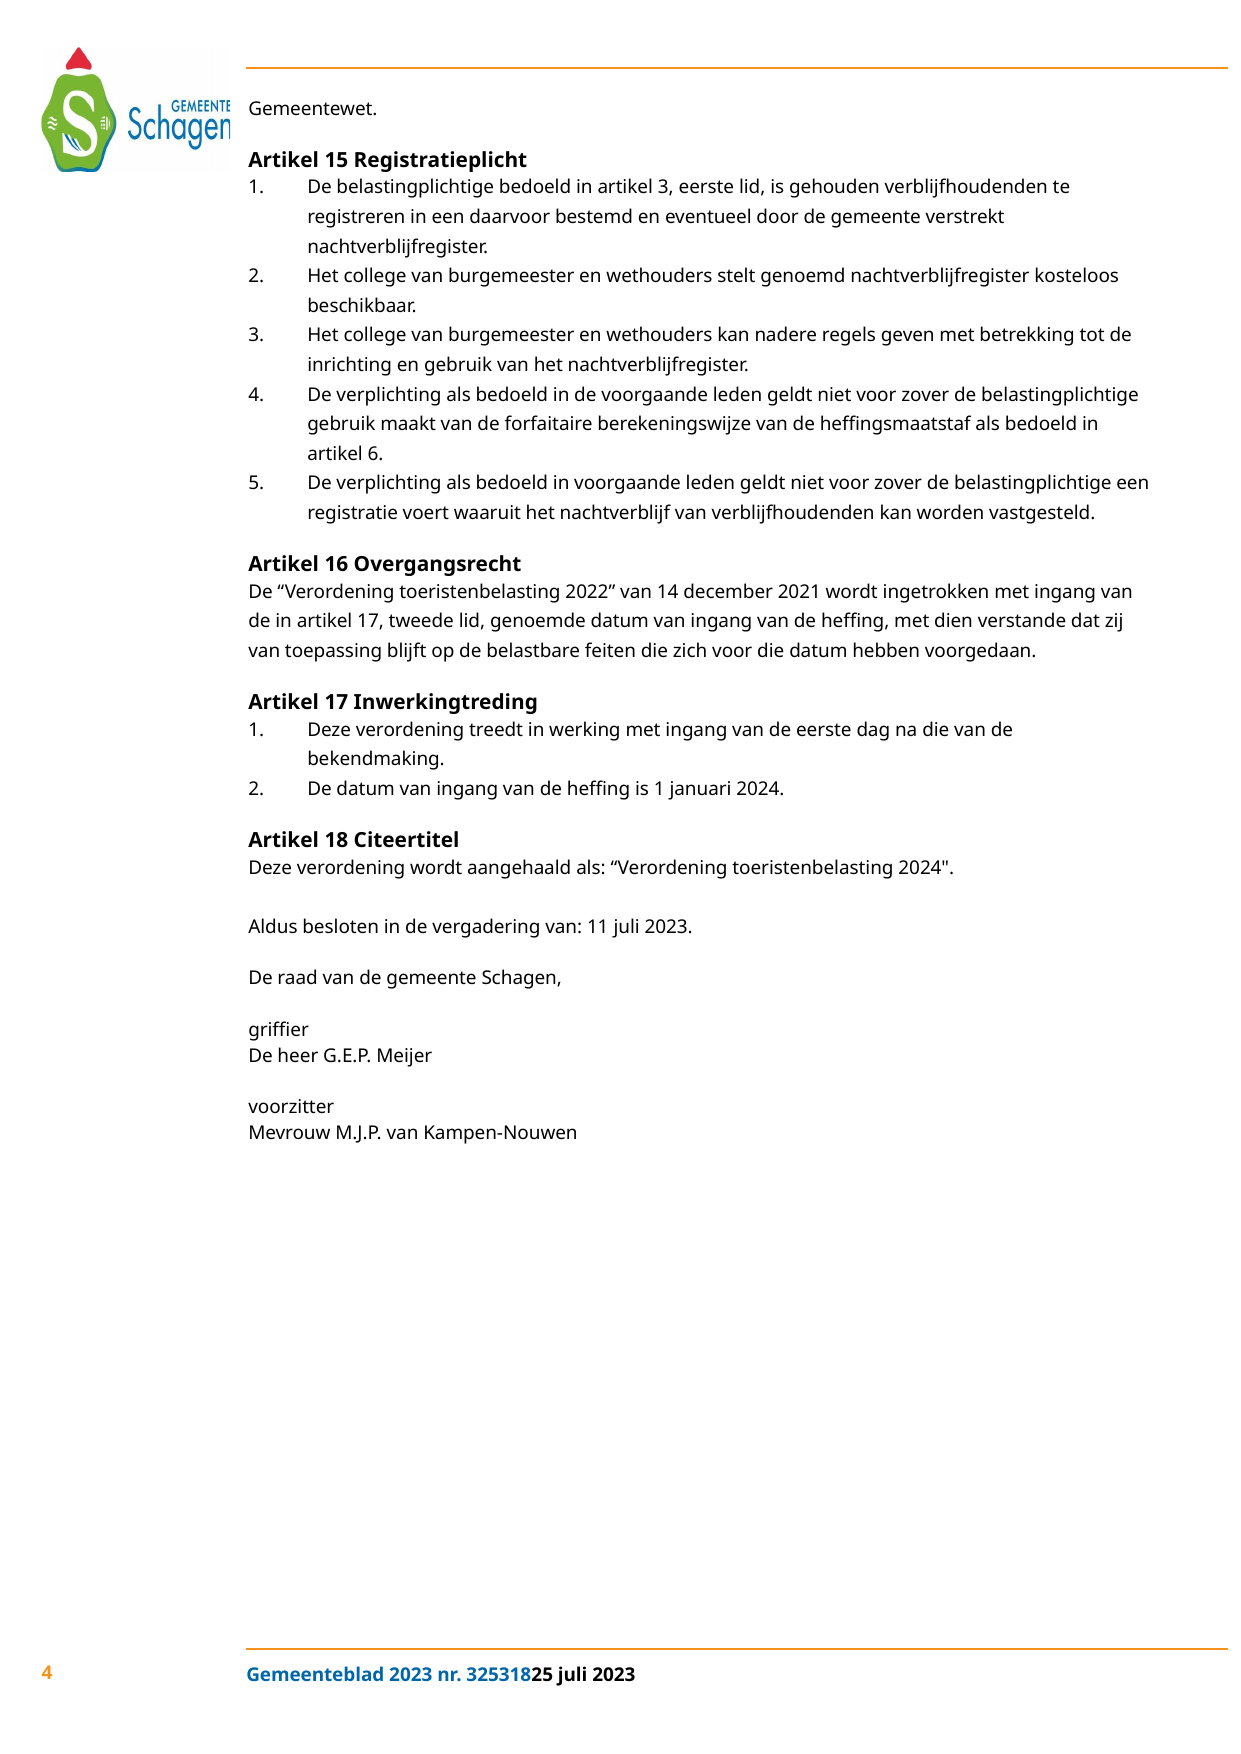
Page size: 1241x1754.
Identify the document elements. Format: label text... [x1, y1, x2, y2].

text Aldus besloten in de vergadering van: 11 juli 2023. [248, 913, 1152, 939]
list De verplichting als bedoeld in de voorgaande leden geldt niet voor zover de belastingplichtige gebruik maakt van de forfaitaire berekeningswijze van de heffingsmaatstaf als bedoeld in artikel 6. [248, 381, 1152, 466]
text Mevrouw M.J.P. van Kampen-Nouwen [248, 1119, 1152, 1145]
list De datum van ingang van de heffing is 1 januari 2024. [248, 775, 1152, 801]
text Artikel 15 Registratieplicht [248, 145, 1152, 174]
text Gemeentewet. [248, 95, 1152, 121]
text Artikel 17 Inwerkingtreding [248, 687, 1152, 716]
text voorzitter [248, 1093, 1152, 1119]
list De verplichting als bedoeld in voorgaande leden geldt niet voor zover de belastingplichtige een registratie voert waaruit het nachtverblijf van verblijfhoudenden kan worden vastgesteld. [248, 469, 1152, 525]
text De heer G.E.P. Meijer [248, 1042, 1152, 1067]
text Artikel 18 Citeertitel [248, 826, 1152, 854]
list Het college van burgemeester en wethouders stelt genoemd nachtverblijfregister kosteloos beschikbaar. [248, 262, 1152, 318]
text De raad van de gemeente Schagen, [248, 964, 1152, 990]
list De belastingplichtige bedoeld in artikel 3, eerste lid, is gehouden verblijfhoudenden te registreren in een daarvoor bestemd en eventueel door de gemeente verstrekt nachtverblijfregister. [248, 174, 1152, 258]
list Het college van burgemeester en wethouders kan nadere regels geven met betrekking tot de inrichting en gebruik van het nachtverblijfregister. [248, 322, 1152, 377]
text Deze verordening wordt aangehaald als: “Verordening toeristenbelasting 2024". [248, 854, 1152, 880]
text Artikel 16 Overgangsrecht [248, 549, 1152, 578]
picture [41, 47, 231, 172]
list Deze verordening treedt in werking met ingang van de eerste dag na die van de bekendmaking. [248, 716, 1152, 771]
text griffier [248, 1016, 1152, 1042]
text De “Verordening toeristenbelasting 2022” van 14 december 2021 wordt ingetrokken met ingang van de in artikel 17, tweede lid, genoemde datum van ingang van de heffing, met dien verstande dat zij van toepassing blijft op de belastbare feiten die zich voor die datum hebben voorgedaan. [248, 578, 1152, 663]
